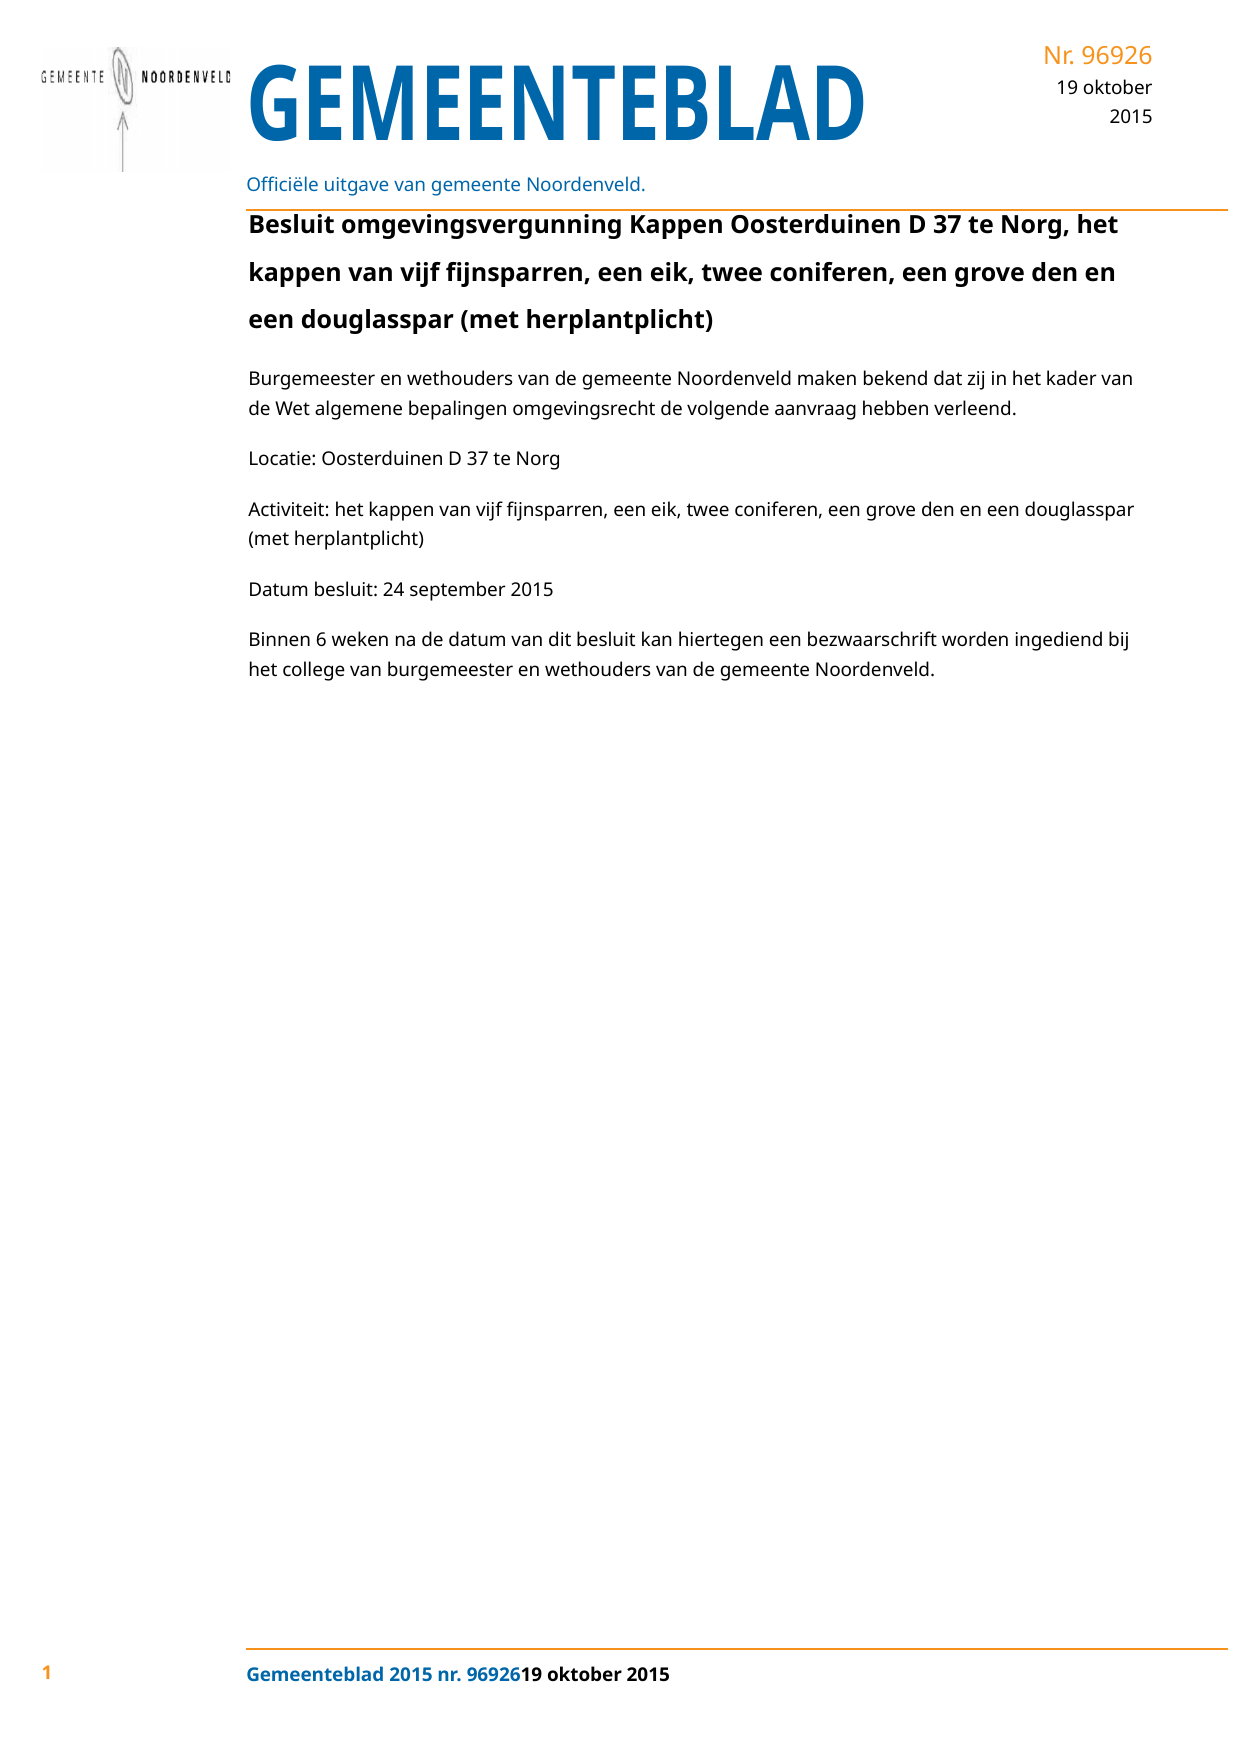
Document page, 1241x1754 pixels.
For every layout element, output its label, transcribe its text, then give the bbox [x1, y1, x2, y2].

text Activiteit: het kappen van vijf fijnsparren, een eik, twee coniferen, een grove den en een douglasspar (met herplantplicht) [248, 496, 1152, 551]
text Besluit omgevingsvergunning Kappen Oosterduinen D 37 te Norg, het kappen van vijf fijnsparren, een eik, twee coniferen, een grove den en een douglasspar (met herplantplicht) [248, 211, 1152, 336]
text Locatie: Oosterduinen D 37 te Norg [248, 446, 1152, 471]
picture [41, 47, 231, 172]
text Binnen 6 weken na de datum van dit besluit kan hiertegen een bezwaarschrift worden ingediend bij het college van burgemeester en wethouders van de gemeente Noordenveld. [248, 626, 1152, 682]
text Burgemeester en wethouders van de gemeente Noordenveld maken bekend dat zij in het kader van de Wet algemene bepalingen omgevingsrecht de volgende aanvraag hebben verleend. [248, 366, 1152, 421]
text Datum besluit: 24 september 2015 [248, 576, 1152, 602]
